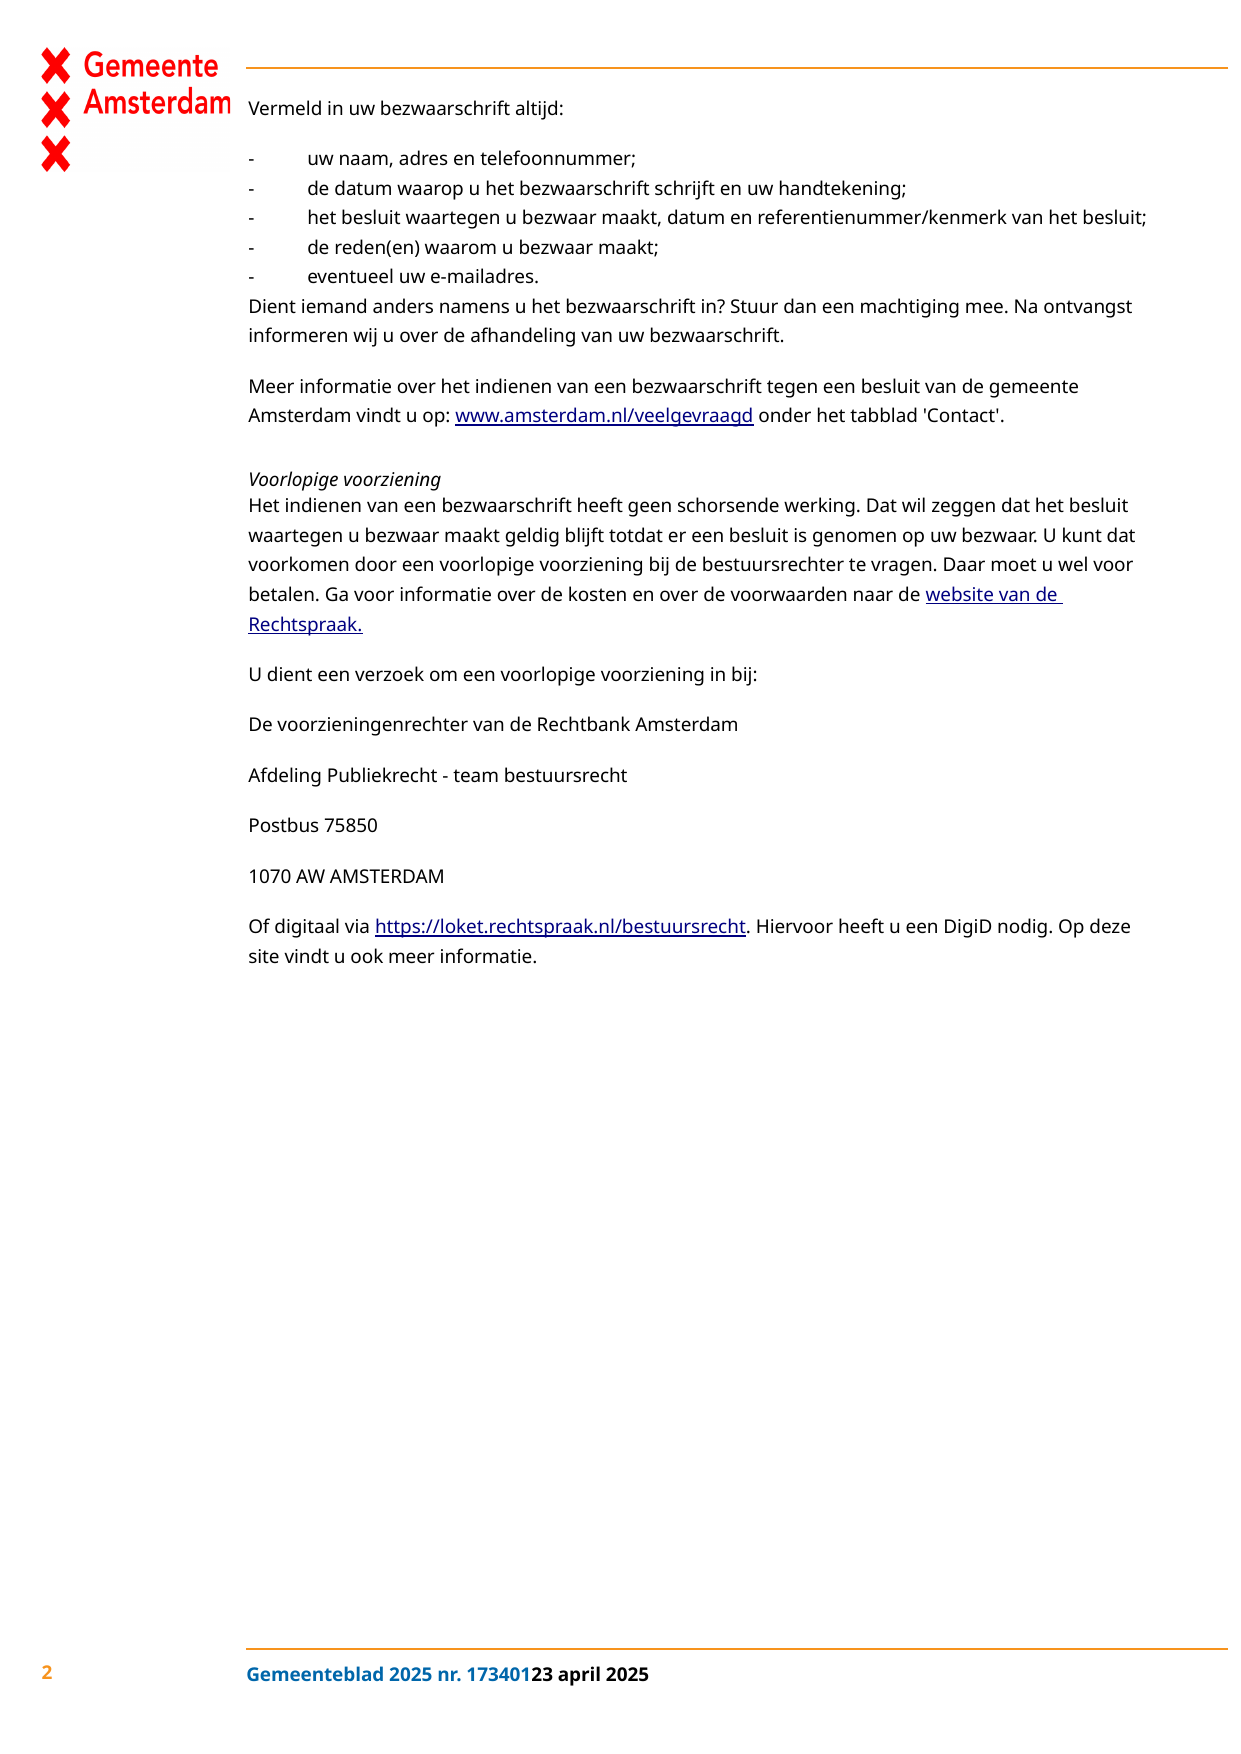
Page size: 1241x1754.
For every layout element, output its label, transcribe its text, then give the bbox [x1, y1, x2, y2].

list eventueel uw e-mailadres. [248, 263, 1152, 289]
text Voorlopige voorziening [248, 467, 1152, 492]
text De voorzieningenrechter van de Rechtbank Amsterdam [248, 712, 1152, 737]
list uw naam, adres en telefoonnummer; [248, 145, 1152, 171]
text Dient iemand anders namens u het bezwaarschrift in? Stuur dan een machtiging mee. Na ontvangst informeren wij u over de afhandeling van uw bezwaarschrift. [248, 293, 1152, 348]
text Vermeld in uw bezwaarschrift altijd: [248, 95, 1152, 121]
list de datum waarop u het bezwaarschrift schrijft en uw handtekening; [248, 175, 1152, 201]
text Het indienen van een bezwaarschrift heeft geen schorsende werking. Dat wil zeggen dat het besluit waartegen u bezwaar maakt geldig blijft totdat er een besluit is genomen op uw bezwaar. U kunt dat voorkomen door een voorlopige voorziening bij de bestuursrechter te vragen. Daar moet u wel voor betalen. Ga voor informatie over de kosten en over de voorwaarden naar de website van de Rechtspraak. [248, 492, 1152, 636]
text Of digitaal via https://loket.rechtspraak.nl/bestuursrecht. Hiervoor heeft u een DigiD nodig. Op deze site vindt u ook meer informatie. [248, 913, 1152, 968]
text Meer informatie over het indienen van een bezwaarschrift tegen een besluit van de gemeente Amsterdam vindt u op: www.amsterdam.nl/veelgevraagd onder het tabblad 'Contact'. [248, 373, 1152, 428]
list de reden(en) waarom u bezwaar maakt; [248, 234, 1152, 260]
text Postbus 75850 [248, 812, 1152, 838]
list het besluit waartegen u bezwaar maakt, datum en referentienummer/kenmerk van het besluit; [248, 204, 1152, 230]
text Afdeling Publiekrecht - team bestuursrecht [248, 762, 1152, 788]
picture [41, 47, 231, 172]
text U dient een verzoek om een voorlopige voorziening in bij: [248, 661, 1152, 687]
text 1070 AW AMSTERDAM [248, 863, 1152, 888]
